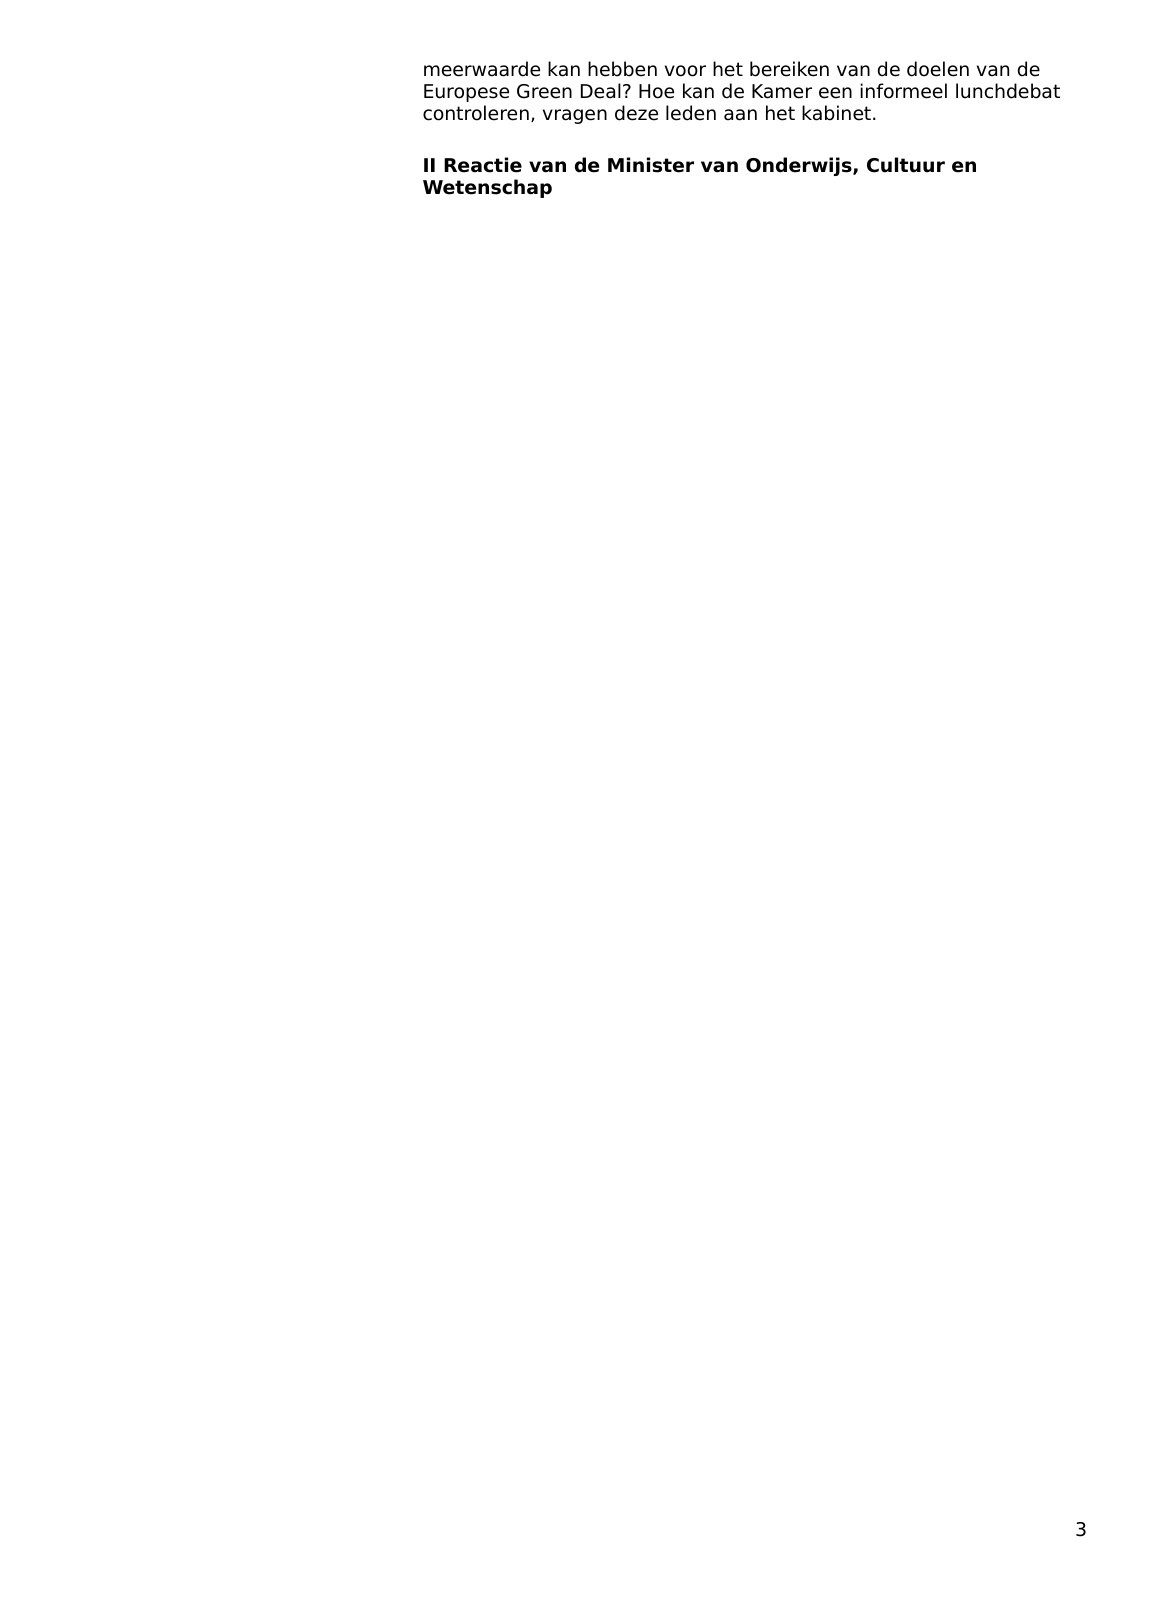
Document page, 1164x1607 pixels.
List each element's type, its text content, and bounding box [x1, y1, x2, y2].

text meerwaarde kan hebben voor het bereiken van de doelen van de Europese Green Deal? Hoe kan de Kamer een informeel lunchdebat controleren, vragen deze leden aan het kabinet. [422, 59, 1087, 125]
subtitle II Reactie van de Minister van Onderwijs, Cultuur en Wetenschap [422, 155, 1087, 199]
